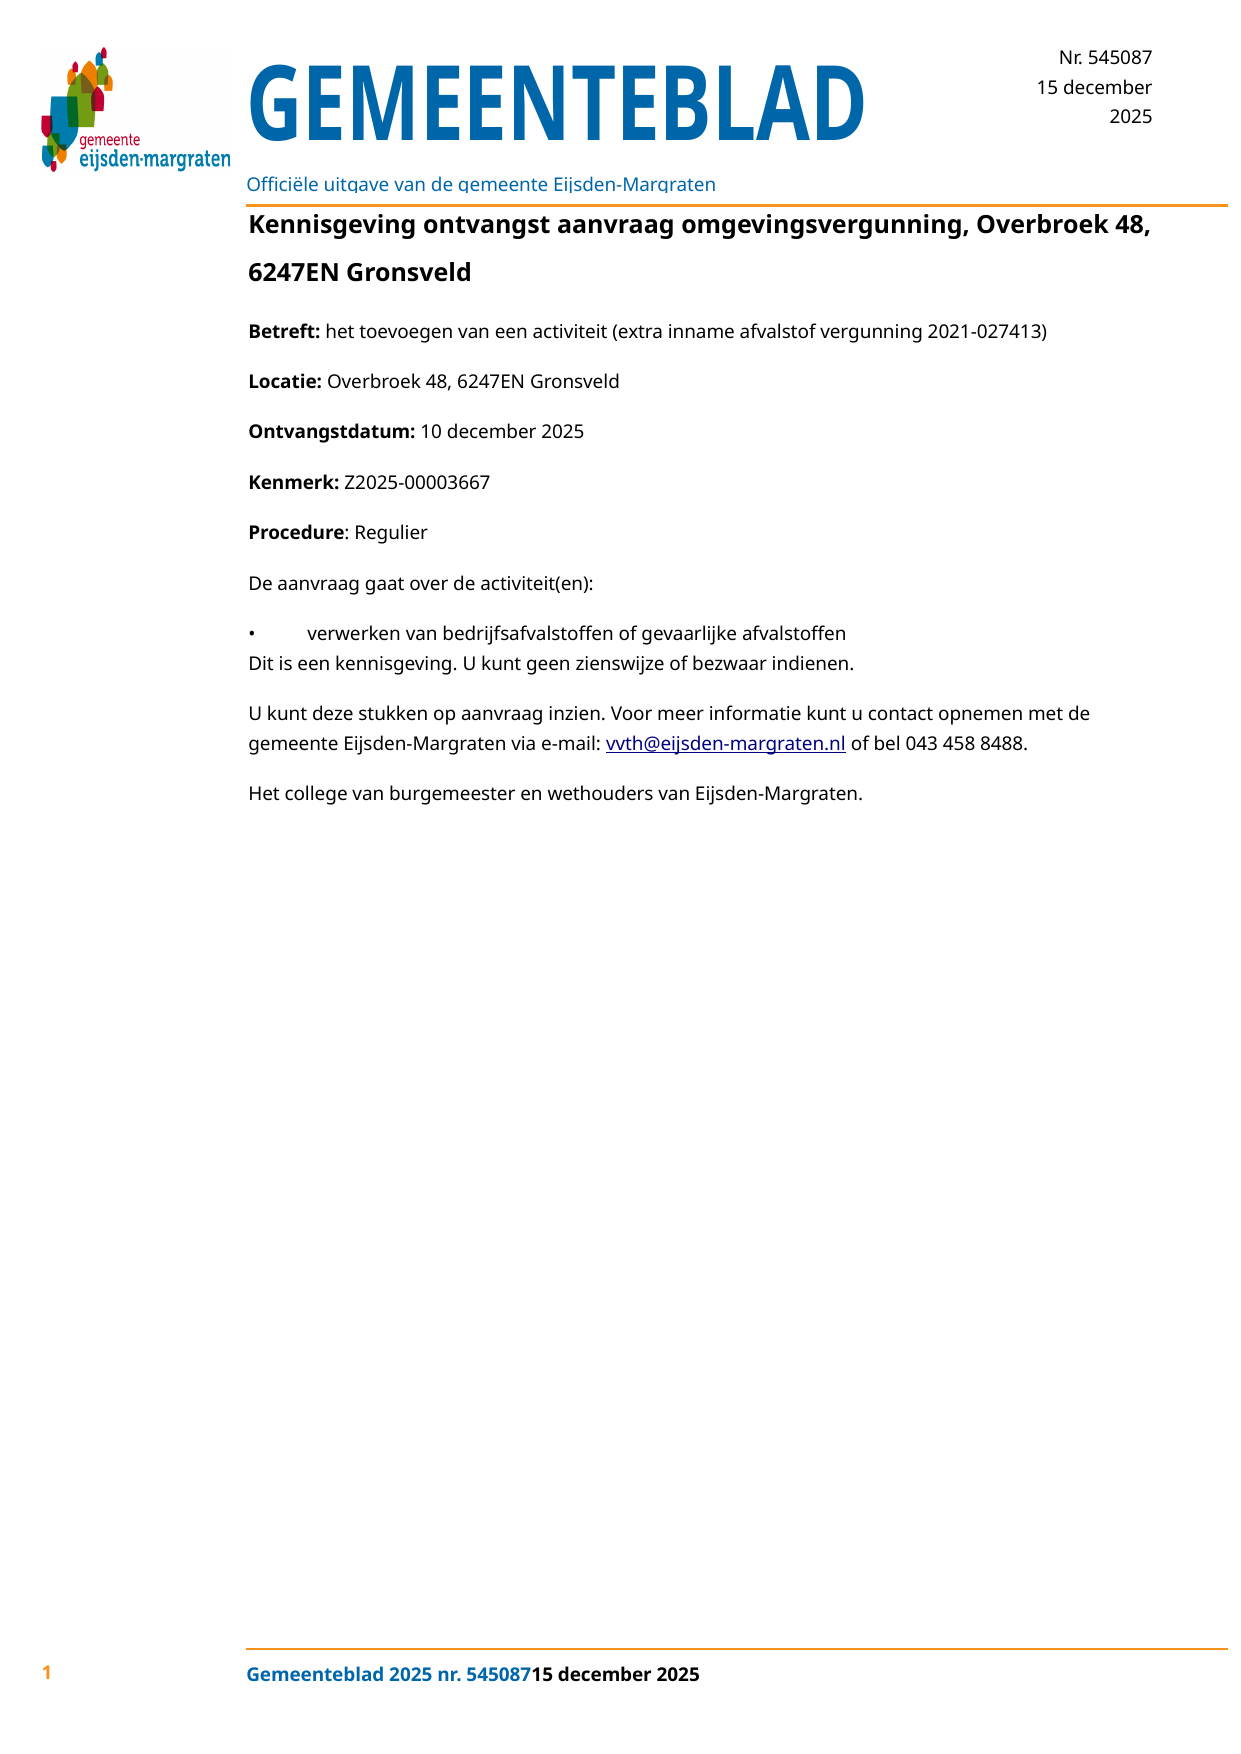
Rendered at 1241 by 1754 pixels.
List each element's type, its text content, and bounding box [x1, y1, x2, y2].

text Kenmerk: Z2025-00003667 [248, 469, 1152, 495]
text Procedure: Regulier [248, 519, 1152, 545]
text Dit is een kennisgeving. U kunt geen zienswijze of bezwaar indienen. [248, 650, 1152, 676]
text Betreft: het toevoegen van een activiteit (extra inname afvalstof vergunning 2021-027413) [248, 318, 1152, 344]
list verwerken van bedrijfsafvalstoffen of gevaarlijke afvalstoffen [248, 620, 1152, 646]
text Kennisgeving ontvangst aanvraag omgevingsvergunning, Overbroek 48, 6247EN Gronsveld [248, 207, 1152, 288]
picture [41, 47, 231, 172]
text De aanvraag gaat over de activiteit(en): [248, 570, 1152, 596]
text Ontvangstdatum: 10 december 2025 [248, 419, 1152, 444]
text Locatie: Overbroek 48, 6247EN Gronsveld [248, 368, 1152, 394]
text Het college van burgemeester en wethouders van Eijsden-Margraten. [248, 780, 1152, 806]
text U kunt deze stukken op aanvraag inzien. Voor meer informatie kunt u contact opnemen met de gemeente Eijsden-Margraten via e-mail: vvth@eijsden-margraten.nl of bel 043 458 8488. [248, 700, 1152, 756]
